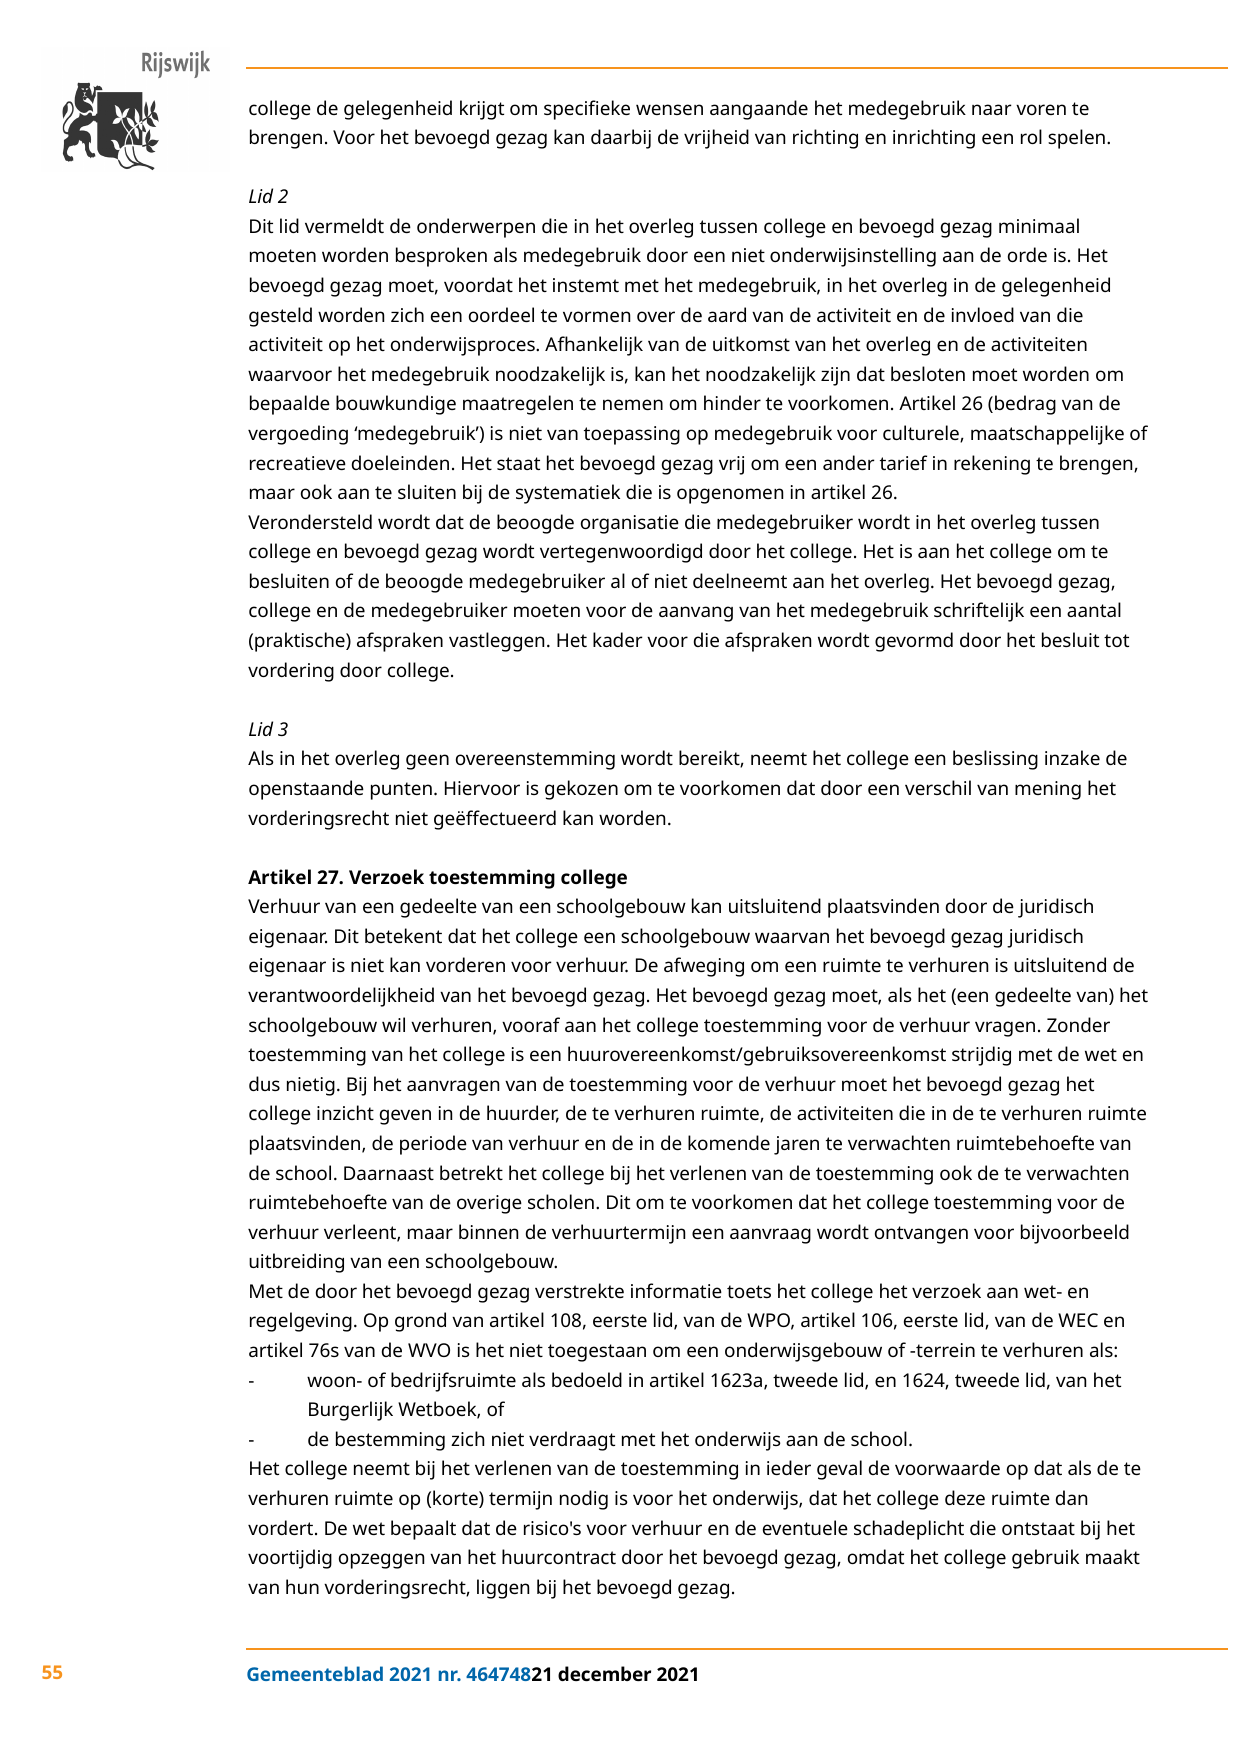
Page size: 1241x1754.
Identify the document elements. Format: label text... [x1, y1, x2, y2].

text Lid 3 [248, 716, 1152, 742]
picture [41, 47, 231, 172]
text Artikel 27. Verzoek toestemming college [248, 864, 1152, 890]
text college de gelegenheid krijgt om specifieke wensen aangaande het medegebruik naar voren te brengen. Voor het bevoegd gezag kan daarbij de vrijheid van richting en inrichting een rol spelen. [248, 95, 1152, 150]
text Verhuur van een gedeelte van een schoolgebouw kan uitsluitend plaatsvinden door de juridisch eigenaar. Dit betekent dat het college een schoolgebouw waarvan het bevoegd gezag juridisch eigenaar is niet kan vorderen voor verhuur. De afweging om een ruimte te verhuren is uitsluitend de verantwoordelijkheid van het bevoegd gezag. Het bevoegd gezag moet, als het (een gedeelte van) het schoolgebouw wil verhuren, vooraf aan het college toestemming voor de verhuur vragen. Zonder toestemming van het college is een huurovereenkomst/gebruiksovereenkomst strijdig met de wet en dus nietig. Bij het aanvragen van de toestemming voor de verhuur moet het bevoegd gezag het college inzicht geven in de huurder, de te verhuren ruimte, de activiteiten die in de te verhuren ruimte plaatsvinden, de periode van verhuur en de in de komende jaren te verwachten ruimtebehoefte van de school. Daarnaast betrekt het college bij het verlenen van de toestemming ook de te verwachten ruimtebehoefte van de overige scholen. Dit om te voorkomen dat het college toestemming voor de verhuur verleent, maar binnen de verhuurtermijn een aanvraag wordt ontvangen voor bijvoorbeeld uitbreiding van een schoolgebouw. [248, 893, 1152, 1274]
text Het college neemt bij het verlenen van de toestemming in ieder geval de voorwaarde op dat als de te verhuren ruimte op (korte) termijn nodig is voor het onderwijs, dat het college deze ruimte dan vordert. De wet bepaalt dat de risico's voor verhuur en de eventuele schadeplicht die ontstaat bij het voortijdig opzeggen van het huurcontract door het bevoegd gezag, omdat het college gebruik maakt van hun vorderingsrecht, liggen bij het bevoegd gezag. [248, 1456, 1152, 1600]
text Dit lid vermeldt de onderwerpen die in het overleg tussen college en bevoegd gezag minimaal moeten worden besproken als medegebruik door een niet onderwijsinstelling aan de orde is. Het bevoegd gezag moet, voordat het instemt met het medegebruik, in het overleg in de gelegenheid gesteld worden zich een oordeel te vormen over de aard van de activiteit en de invloed van die activiteit op het onderwijsproces. Afhankelijk van de uitkomst van het overleg en de activiteiten waarvoor het medegebruik noodzakelijk is, kan het noodzakelijk zijn dat besloten moet worden om bepaalde bouwkundige maatregelen te nemen om hinder te voorkomen. Artikel 26 (bedrag van de vergoeding ‘medegebruik’) is niet van toepassing op medegebruik voor culturele, maatschappelijke of recreatieve doeleinden. Het staat het bevoegd gezag vrij om een ander tarief in rekening te brengen, maar ook aan te sluiten bij de systematiek die is opgenomen in artikel 26. [248, 213, 1152, 505]
list woon- of bedrijfsruimte als bedoeld in artikel 1623a, tweede lid, en 1624, tweede lid, van het Burgerlijk Wetboek, of [248, 1367, 1152, 1422]
text Met de door het bevoegd gezag verstrekte informatie toets het college het verzoek aan wet- en regelgeving. Op grond van artikel 108, eerste lid, van de WPO, artikel 106, eerste lid, van de WEC en artikel 76s van de WVO is het niet toegestaan om een onderwijsgebouw of -terrein te verhuren als: [248, 1278, 1152, 1363]
text Lid 2 [248, 183, 1152, 209]
text Als in het overleg geen overeenstemming wordt bereikt, neemt het college een beslissing inzake de openstaande punten. Hiervoor is gekozen om te voorkomen dat door een verschil van mening het vorderingsrecht niet geëffectueerd kan worden. [248, 746, 1152, 831]
text Verondersteld wordt dat de beoogde organisatie die medegebruiker wordt in het overleg tussen college en bevoegd gezag wordt vertegenwoordigd door het college. Het is aan het college om te besluiten of de beoogde medegebruiker al of niet deelneemt aan het overleg. Het bevoegd gezag, college en de medegebruiker moeten voor de aanvang van het medegebruik schriftelijk een aantal (praktische) afspraken vastleggen. Het kader voor die afspraken wordt gevormd door het besluit tot vordering door college. [248, 509, 1152, 683]
list de bestemming zich niet verdraagt met het onderwijs aan de school. [248, 1426, 1152, 1452]
